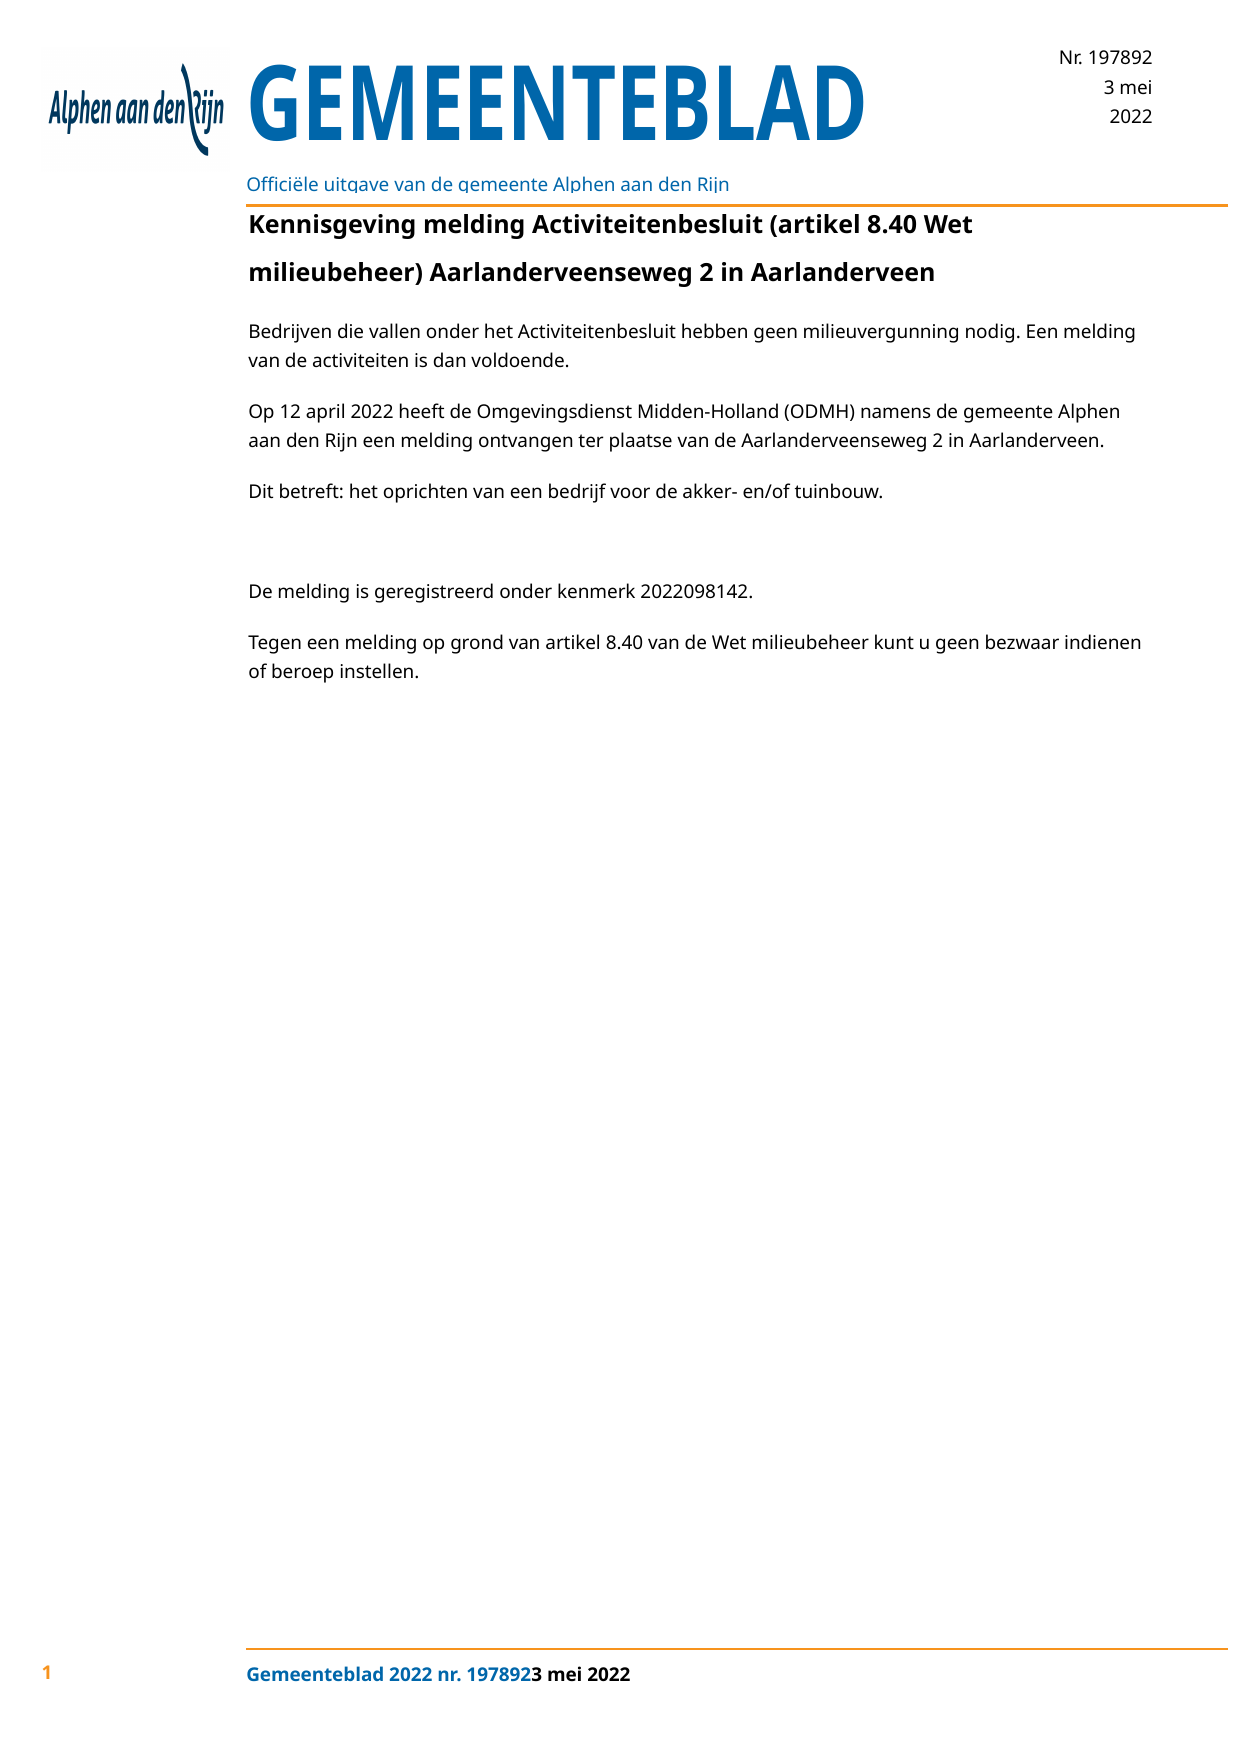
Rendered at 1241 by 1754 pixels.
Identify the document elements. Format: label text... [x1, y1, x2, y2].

text Tegen een melding op grond van artikel 8.40 van de Wet milieubeheer kunt u geen bezwaar indienen of beroep instellen. [248, 629, 1152, 684]
text Kennisgeving melding Activiteitenbesluit (artikel 8.40 Wet milieubeheer) Aarlanderveenseweg 2 in Aarlanderveen [248, 207, 1152, 288]
text Bedrijven die vallen onder het Activiteitenbesluit hebben geen milieuvergunning nodig. Een melding van de activiteiten is dan voldoende. [248, 318, 1152, 373]
text Dit betreft: het oprichten van een bedrijf voor de akker- en/of tuinbouw. [248, 478, 1152, 504]
text Op 12 april 2022 heeft de Omgevingsdienst Midden-Holland (ODMH) namens de gemeente Alphen aan den Rijn een melding ontvangen ter plaatse van de Aarlanderveenseweg 2 in Aarlanderveen. [248, 398, 1152, 453]
picture [41, 47, 231, 172]
text De melding is geregistreerd onder kenmerk 2022098142. [248, 579, 1152, 604]
